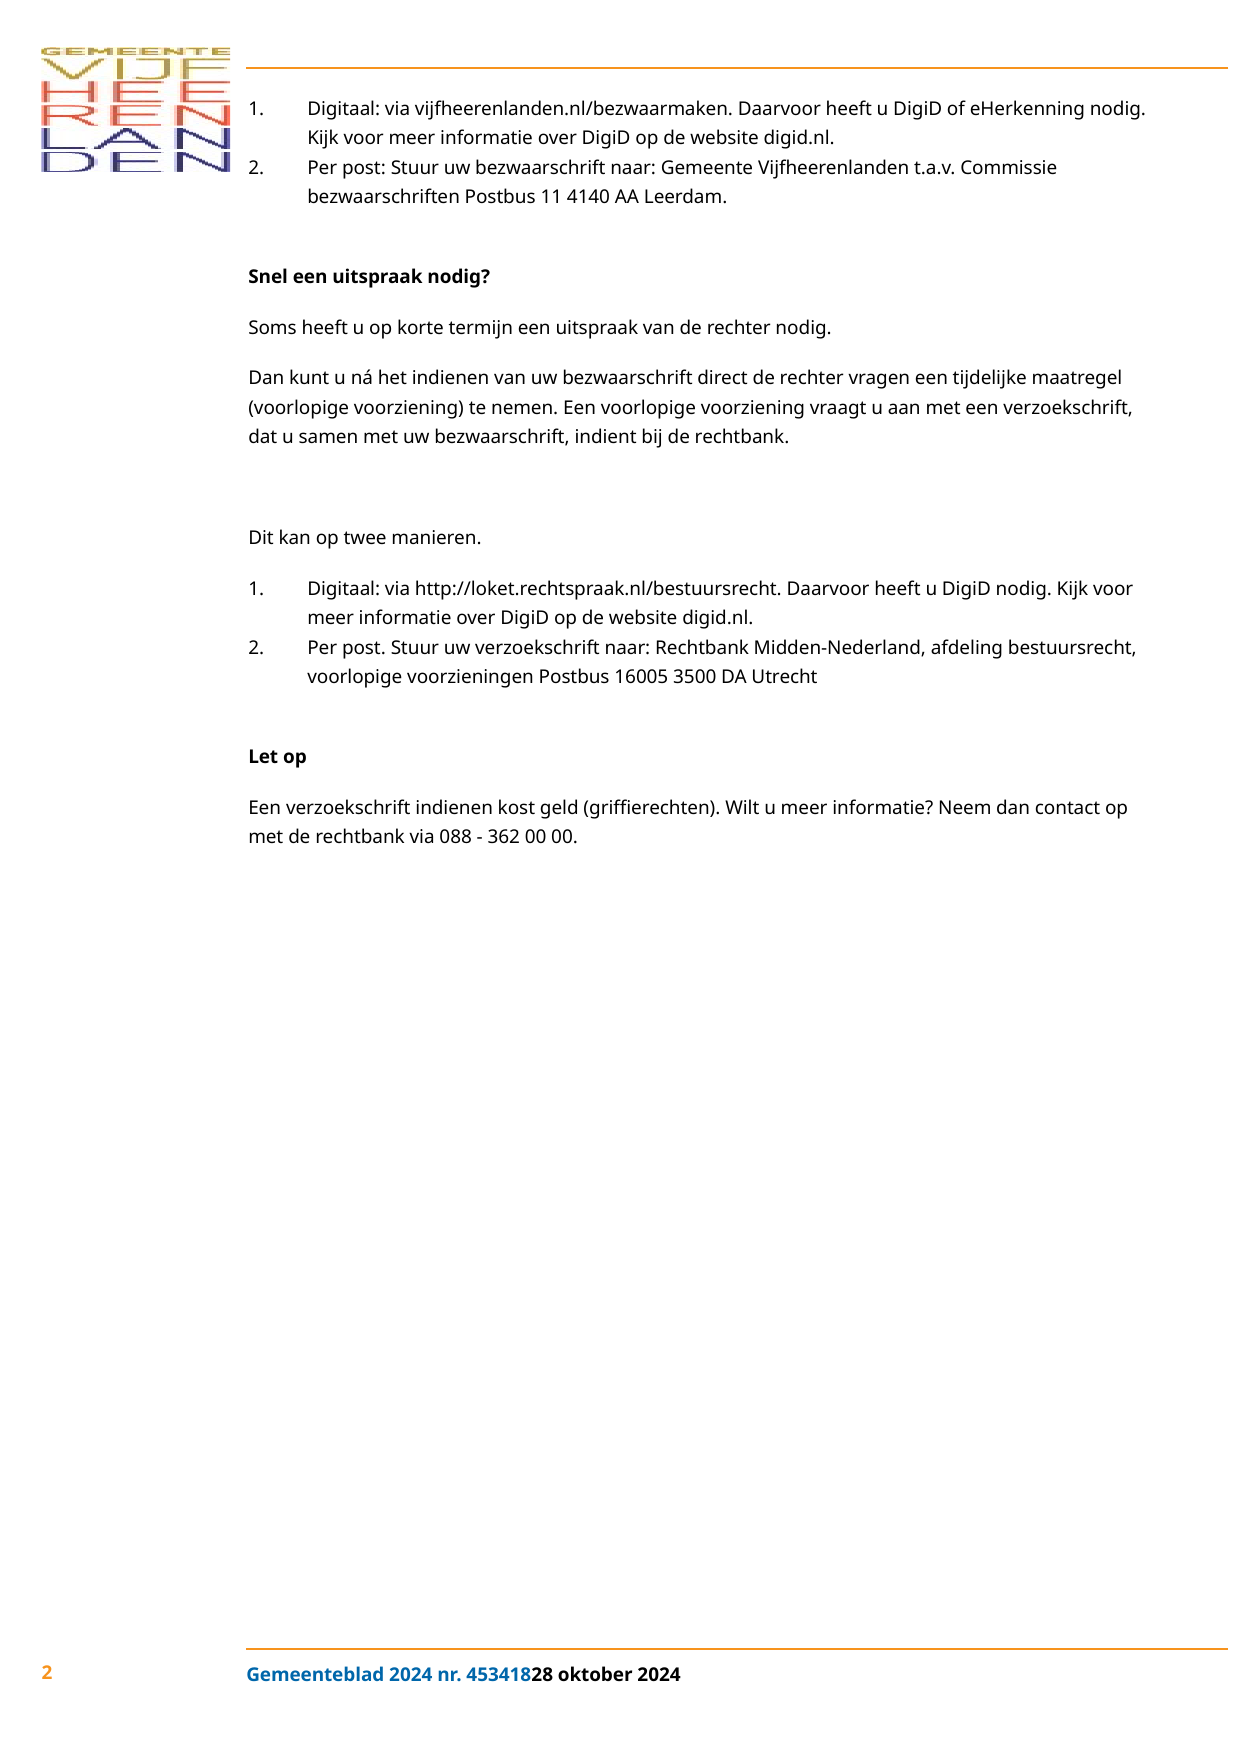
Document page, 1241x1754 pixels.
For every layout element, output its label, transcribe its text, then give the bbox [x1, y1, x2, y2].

list Digitaal: via http://loket.rechtspraak.nl/bestuursrecht. Daarvoor heeft u DigiD nodig. Kijk voor meer informatie over DigiD op de website digid.nl. [248, 575, 1152, 630]
text Een verzoekschrift indienen kost geld (griffierechten). Wilt u meer informatie? Neem dan contact op met de rechtbank via 088 - 362 00 00. [248, 794, 1152, 849]
text Snel een uitspraak nodig? [248, 263, 1152, 289]
list Digitaal: via vijfheerenlanden.nl/bezwaarmaken. Daarvoor heeft u DigiD of eHerkenning nodig. Kijk voor meer informatie over DigiD op de website digid.nl. [248, 95, 1152, 150]
text Dan kunt u ná het indienen van uw bezwaarschrift direct de rechter vragen een tijdelijke maatregel (voorlopige voorziening) te nemen. Een voorlopige voorziening vraagt u aan met een verzoekschrift, dat u samen met uw bezwaarschrift, indient bij de rechtbank. [248, 364, 1152, 449]
text Dit kan op twee manieren. [248, 524, 1152, 550]
text Soms heeft u op korte termijn een uitspraak van de rechter nodig. [248, 314, 1152, 340]
picture [41, 47, 231, 172]
list Per post: Stuur uw bezwaarschrift naar: Gemeente Vijfheerenlanden t.a.v. Commissie bezwaarschriften Postbus 11 4140 AA Leerdam. [248, 154, 1152, 209]
list Per post. Stuur uw verzoekschrift naar: Rechtbank Midden-Nederland, afdeling bestuursrecht, voorlopige voorzieningen Postbus 16005 3500 DA Utrecht [248, 634, 1152, 689]
text Let op [248, 743, 1152, 769]
